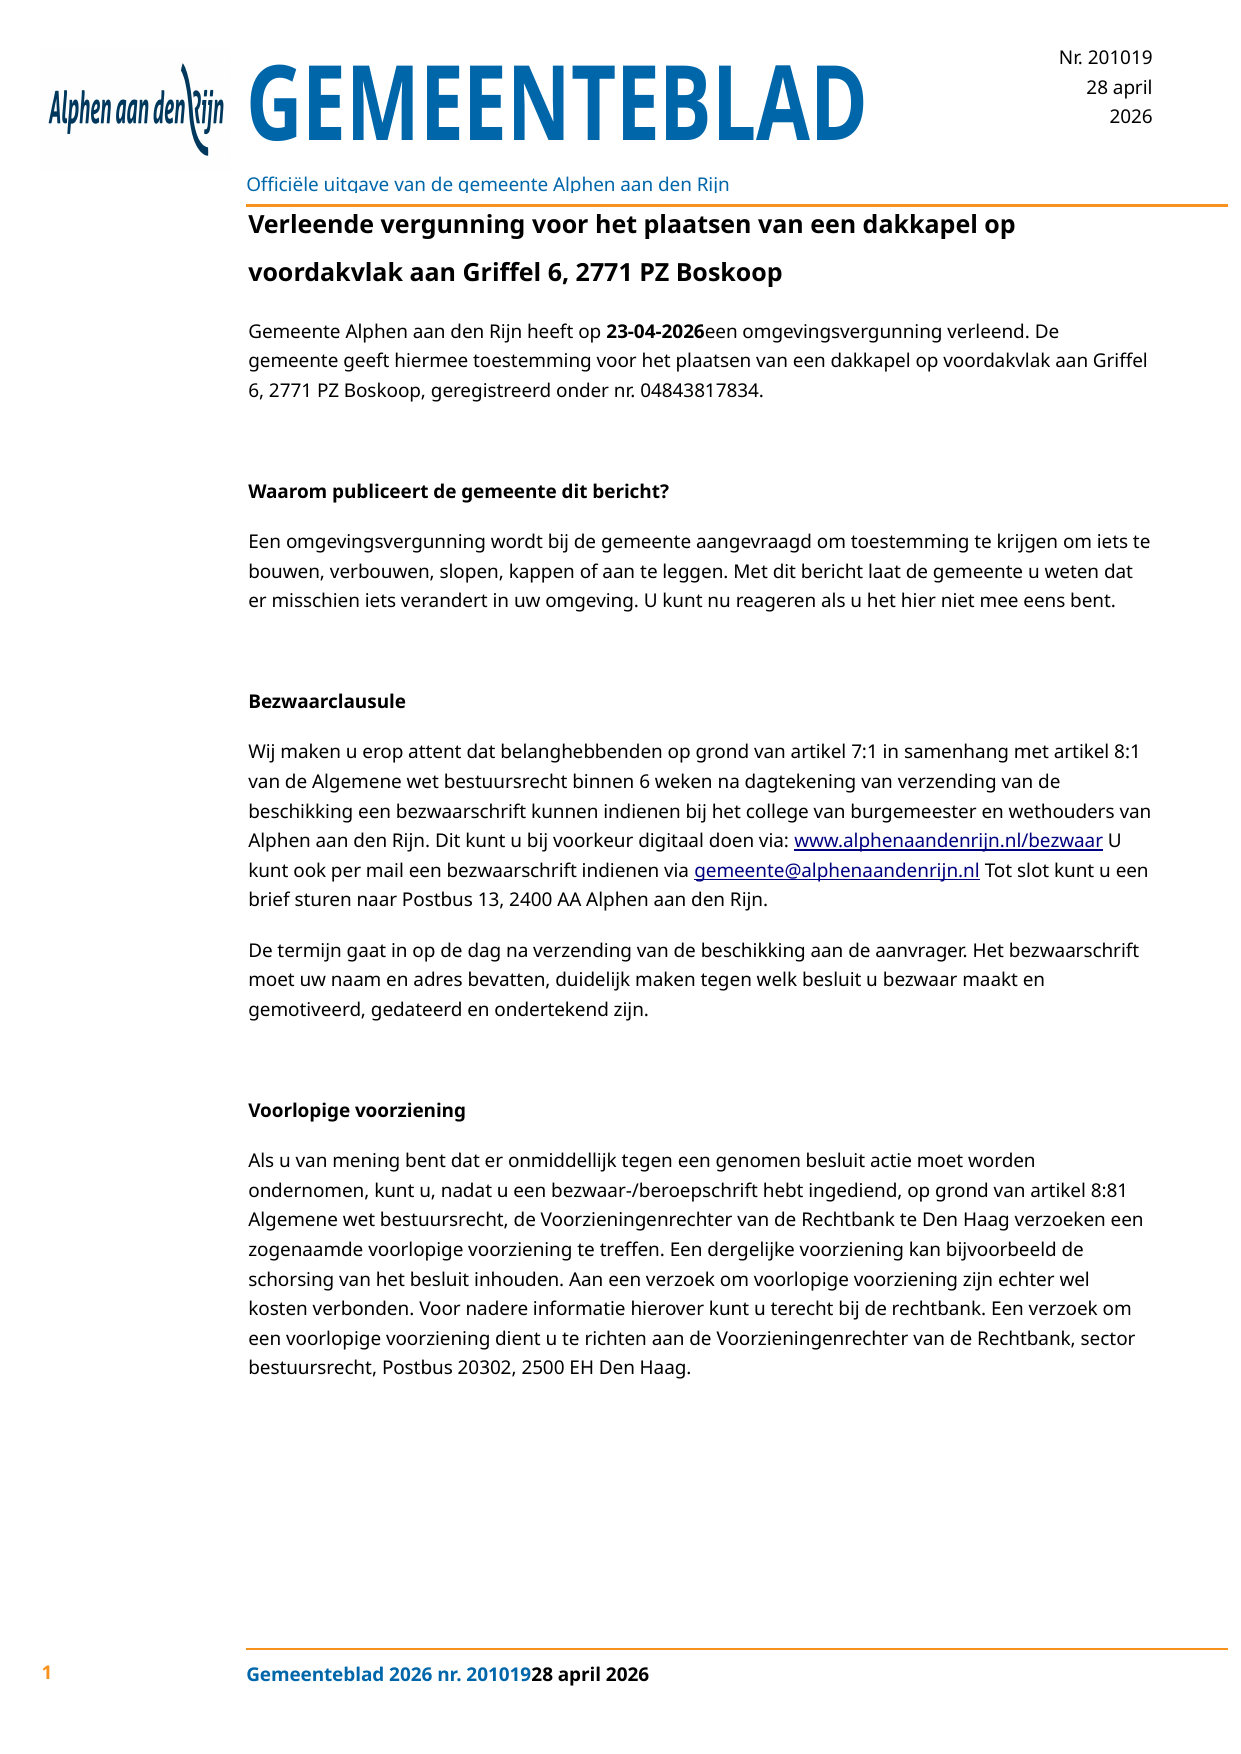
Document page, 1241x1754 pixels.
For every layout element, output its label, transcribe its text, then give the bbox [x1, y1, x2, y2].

picture [41, 47, 231, 172]
text Bezwaarclausule [248, 688, 1152, 714]
text Een omgevingsvergunning wordt bij de gemeente aangevraagd om toestemming te krijgen om iets te bouwen, verbouwen, slopen, kappen of aan te leggen. Met dit bericht laat de gemeente u weten dat er misschien iets verandert in uw omgeving. U kunt nu reageren als u het hier niet mee eens bent. [248, 528, 1152, 613]
text Als u van mening bent dat er onmiddellijk tegen een genomen besluit actie moet worden ondernomen, kunt u, nadat u een bezwaar-/beroepschrift hebt ingediend, op grond van artikel 8:81 Algemene wet bestuursrecht, de Voorzieningenrechter van de Rechtbank te Den Haag verzoeken een zogenaamde voorlopige voorziening te treffen. Een dergelijke voorziening kan bijvoorbeeld de schorsing van het besluit inhouden. Aan een verzoek om voorlopige voorziening zijn echter wel kosten verbonden. Voor nadere informatie hierover kunt u terecht bij de rechtbank. Een verzoek om een voorlopige voorziening dient u te richten aan de Voorzieningenrechter van de Rechtbank, sector bestuursrecht, Postbus 20302, 2500 EH Den Haag. [248, 1147, 1152, 1380]
text Gemeente Alphen aan den Rijn heeft op 23-04-2026een omgevingsvergunning verleend. De gemeente geeft hiermee toestemming voor het plaatsen van een dakkapel op voordakvlak aan Griffel 6, 2771 PZ Boskoop, geregistreerd onder nr. 04843817834. [248, 318, 1152, 403]
text Verleende vergunning voor het plaatsen van een dakkapel op voordakvlak aan Griffel 6, 2771 PZ Boskoop [248, 207, 1152, 288]
text Wij maken u erop attent dat belanghebbenden op grond van artikel 7:1 in samenhang met artikel 8:1 van de Algemene wet bestuursrecht binnen 6 weken na dagtekening van verzending van de beschikking een bezwaarschrift kunnen indienen bij het college van burgemeester en wethouders van Alphen aan den Rijn. Dit kunt u bij voorkeur digitaal doen via: www.alphenaandenrijn.nl/bezwaar U kunt ook per mail een bezwaarschrift indienen via gemeente@alphenaandenrijn.nl Tot slot kunt u een brief sturen naar Postbus 13, 2400 AA Alphen aan den Rijn. [248, 739, 1152, 912]
text De termijn gaat in op de dag na verzending van de beschikking aan de aanvrager. Het bezwaarschrift moet uw naam en adres bevatten, duidelijk maken tegen welk besluit u bezwaar maakt en gemotiveerd, gedateerd en ondertekend zijn. [248, 937, 1152, 1022]
text Waarom publiceert de gemeente dit bericht? [248, 478, 1152, 504]
text Voorlopige voorziening [248, 1097, 1152, 1123]
